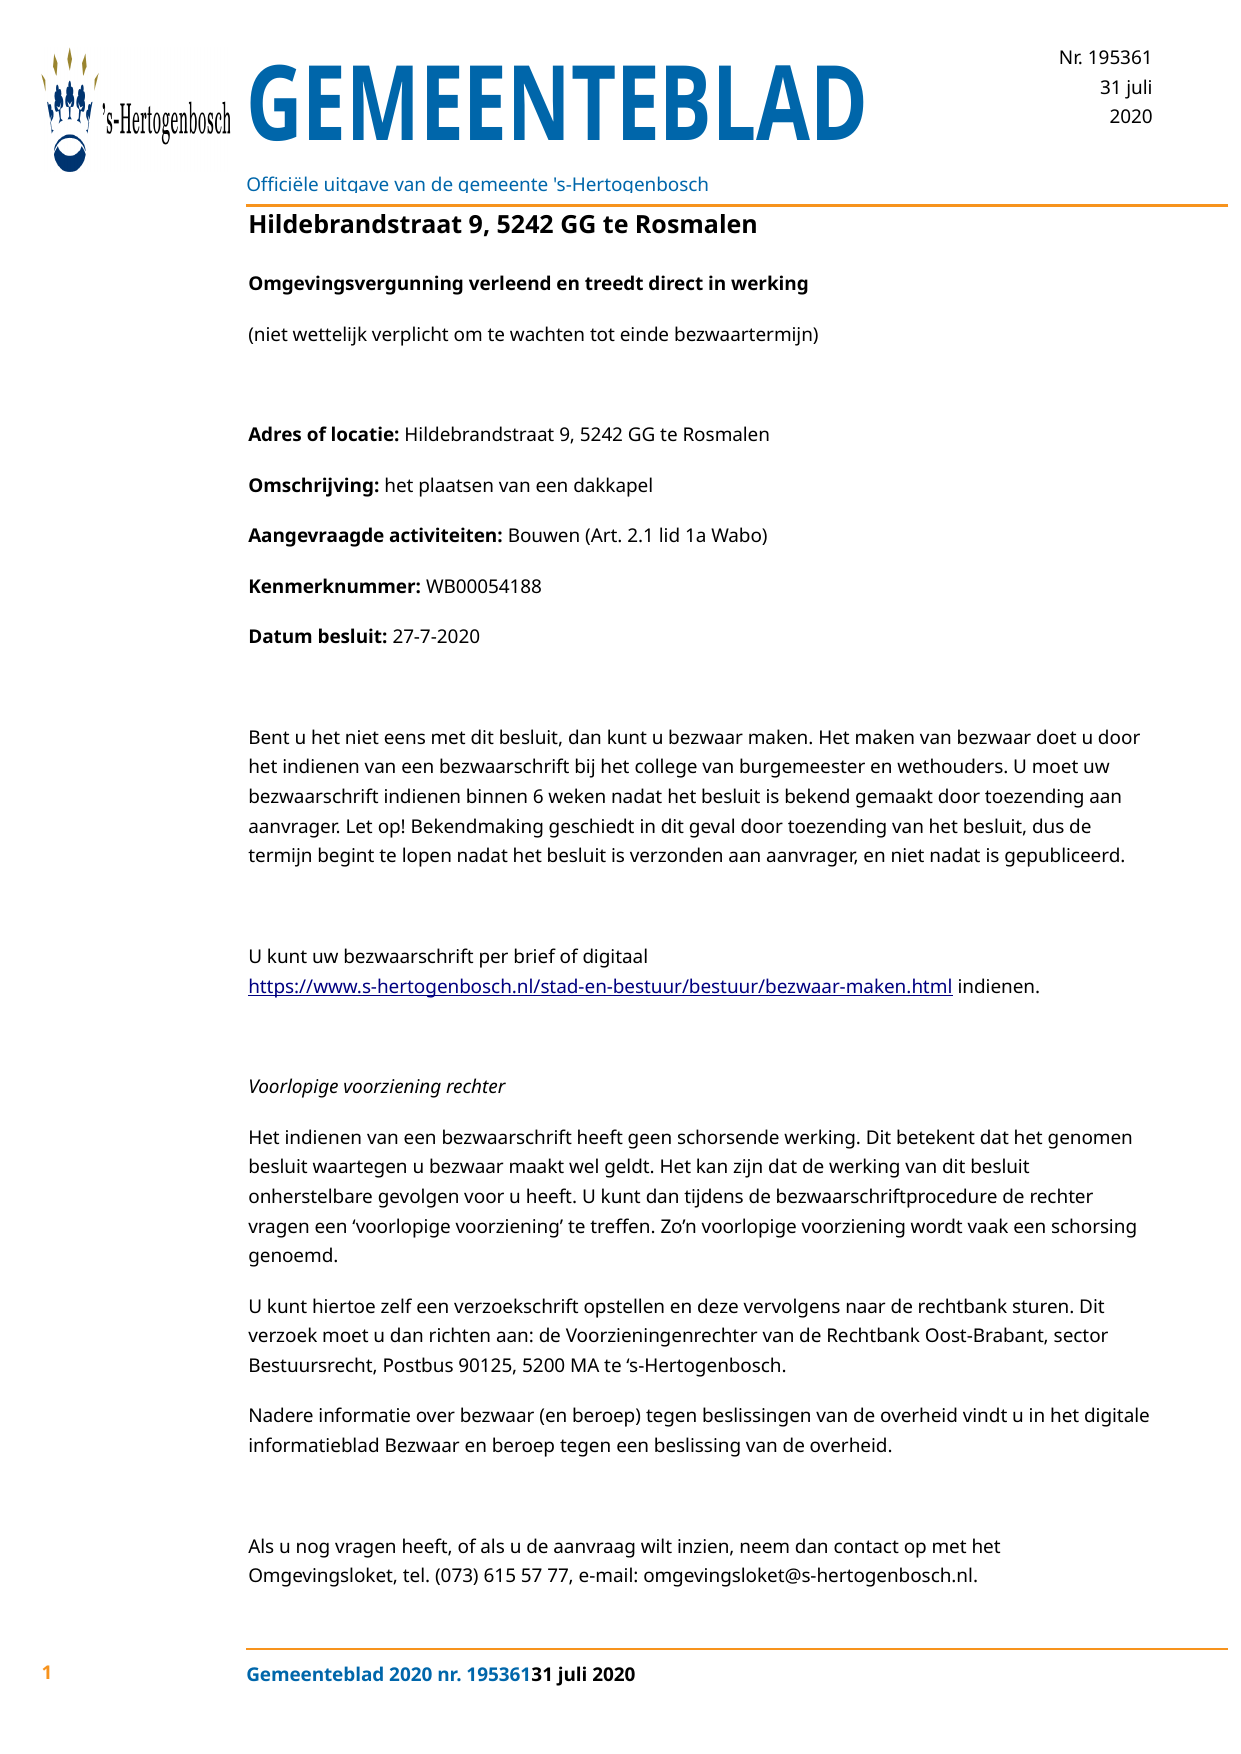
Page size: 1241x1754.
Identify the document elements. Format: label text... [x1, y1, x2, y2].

text (niet wettelijk verplicht om te wachten tot einde bezwaartermijn) [248, 321, 1152, 346]
text U kunt uw bezwaarschrift per brief of digitaal https://www.s-hertogenbosch.nl/stad-en-bestuur/bestuur/bezwaar-maken.html indienen. [248, 943, 1152, 998]
text U kunt hiertoe zelf een verzoekschrift opstellen en deze vervolgens naar de rechtbank sturen. Dit verzoek moet u dan richten aan: de Voorzieningenrechter van de Rechtbank Oost-Brabant, sector Bestuursrecht, Postbus 90125, 5200 MA te ‘s-Hertogenbosch. [248, 1293, 1152, 1378]
text Adres of locatie: Hildebrandstraat 9, 5242 GG te Rosmalen [248, 422, 1152, 447]
text Voorlopige voorziening rechter [248, 1074, 1152, 1099]
text Kenmerknummer: WB00054188 [248, 573, 1152, 598]
text Aangevraagde activiteiten: Bouwen (Art. 2.1 lid 1a Wabo) [248, 522, 1152, 548]
text Omschrijving: het plaatsen van een dakkapel [248, 472, 1152, 498]
picture [41, 47, 231, 172]
text Hildebrandstraat 9, 5242 GG te Rosmalen [248, 207, 1152, 241]
text Het indienen van een bezwaarschrift heeft geen schorsende werking. Dit betekent dat het genomen besluit waartegen u bezwaar maakt wel geldt. Het kan zijn dat de werking van dit besluit onherstelbare gevolgen voor u heeft. U kunt dan tijdens de bezwaarschriftprocedure de rechter vragen een ‘voorlopige voorziening’ te treffen. Zo’n voorlopige voorziening wordt vaak een schorsing genoemd. [248, 1124, 1152, 1268]
text Bent u het niet eens met dit besluit, dan kunt u bezwaar maken. Het maken van bezwaar doet u door het indienen van een bezwaarschrift bij het college van burgemeester en wethouders. U moet uw bezwaarschrift indienen binnen 6 weken nadat het besluit is bekend gemaakt door toezending aan aanvrager. Let op! Bekendmaking geschiedt in dit geval door toezending van het besluit, dus de termijn begint te lopen nadat het besluit is verzonden aan aanvrager, en niet nadat is gepubliceerd. [248, 724, 1152, 868]
text Als u nog vragen heeft, of als u de aanvraag wilt inzien, neem dan contact op met het Omgevingsloket, tel. (073) 615 57 77, e-mail: omgevingsloket@s-hertogenbosch.nl. [248, 1533, 1152, 1588]
text Omgevingsvergunning verleend en treedt direct in werking [248, 270, 1152, 296]
text Datum besluit: 27-7-2020 [248, 623, 1152, 649]
text Nadere informatie over bezwaar (en beroep) tegen beslissingen van de overheid vindt u in het digitale informatieblad Bezwaar en beroep tegen een beslissing van de overheid. [248, 1402, 1152, 1458]
